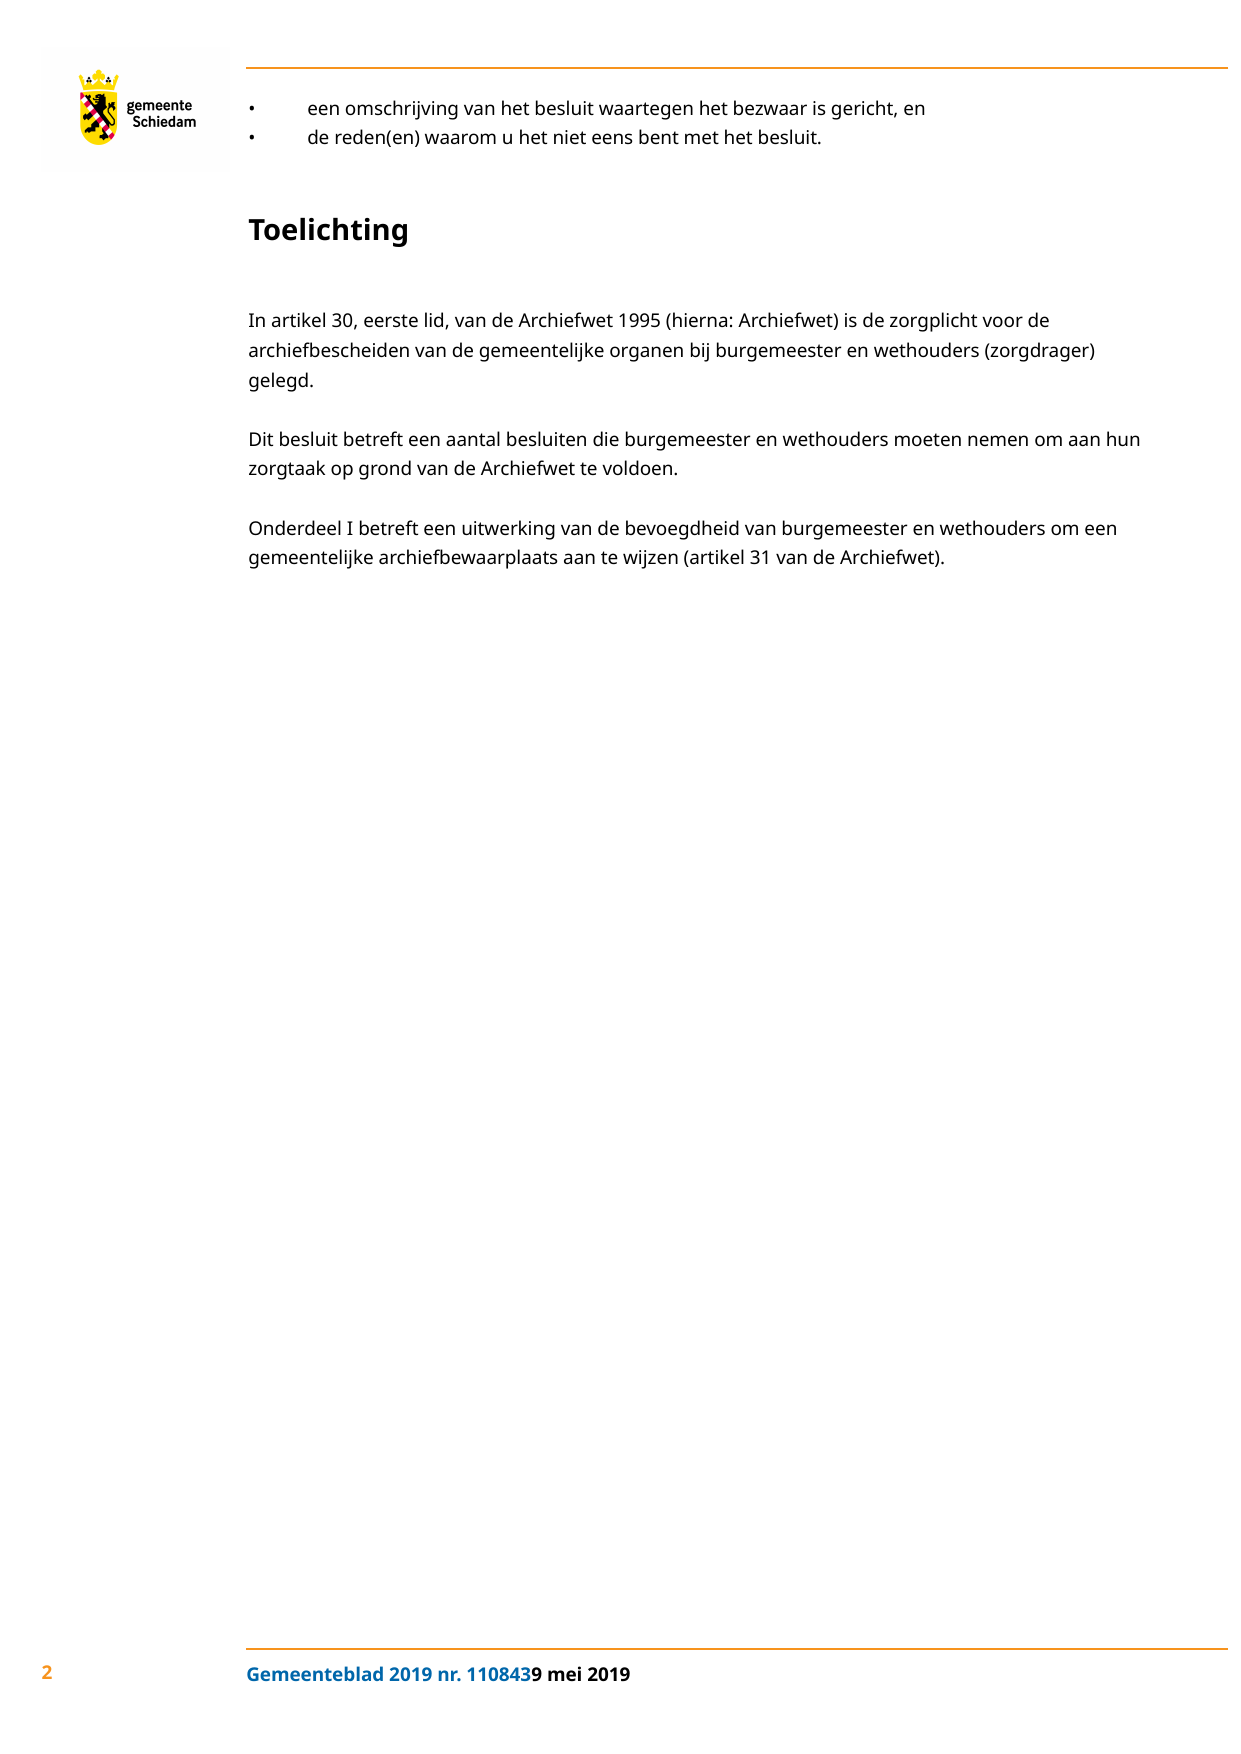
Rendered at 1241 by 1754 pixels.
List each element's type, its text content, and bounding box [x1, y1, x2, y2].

text Onderdeel I betreft een uitwerking van de bevoegdheid van burgemeester en wethouders om een gemeentelijke archiefbewaarplaats aan te wijzen (artikel 31 van de Archiefwet). [248, 515, 1152, 570]
picture [41, 47, 231, 172]
text In artikel 30, eerste lid, van de Archiefwet 1995 (hierna: Archiefwet) is de zorgplicht voor de archiefbescheiden van de gemeentelijke organen bij burgemeester en wethouders (zorgdrager) gelegd. [248, 308, 1152, 393]
list de reden(en) waarom u het niet eens bent met het besluit. [248, 124, 1152, 150]
list een omschrijving van het besluit waartegen het bezwaar is gericht, en [248, 95, 1152, 121]
text Toelichting [248, 209, 1152, 249]
text Dit besluit betreft een aantal besluiten die burgemeester en wethouders moeten nemen om aan hun zorgtaak op grond van de Archiefwet te voldoen. [248, 426, 1152, 481]
